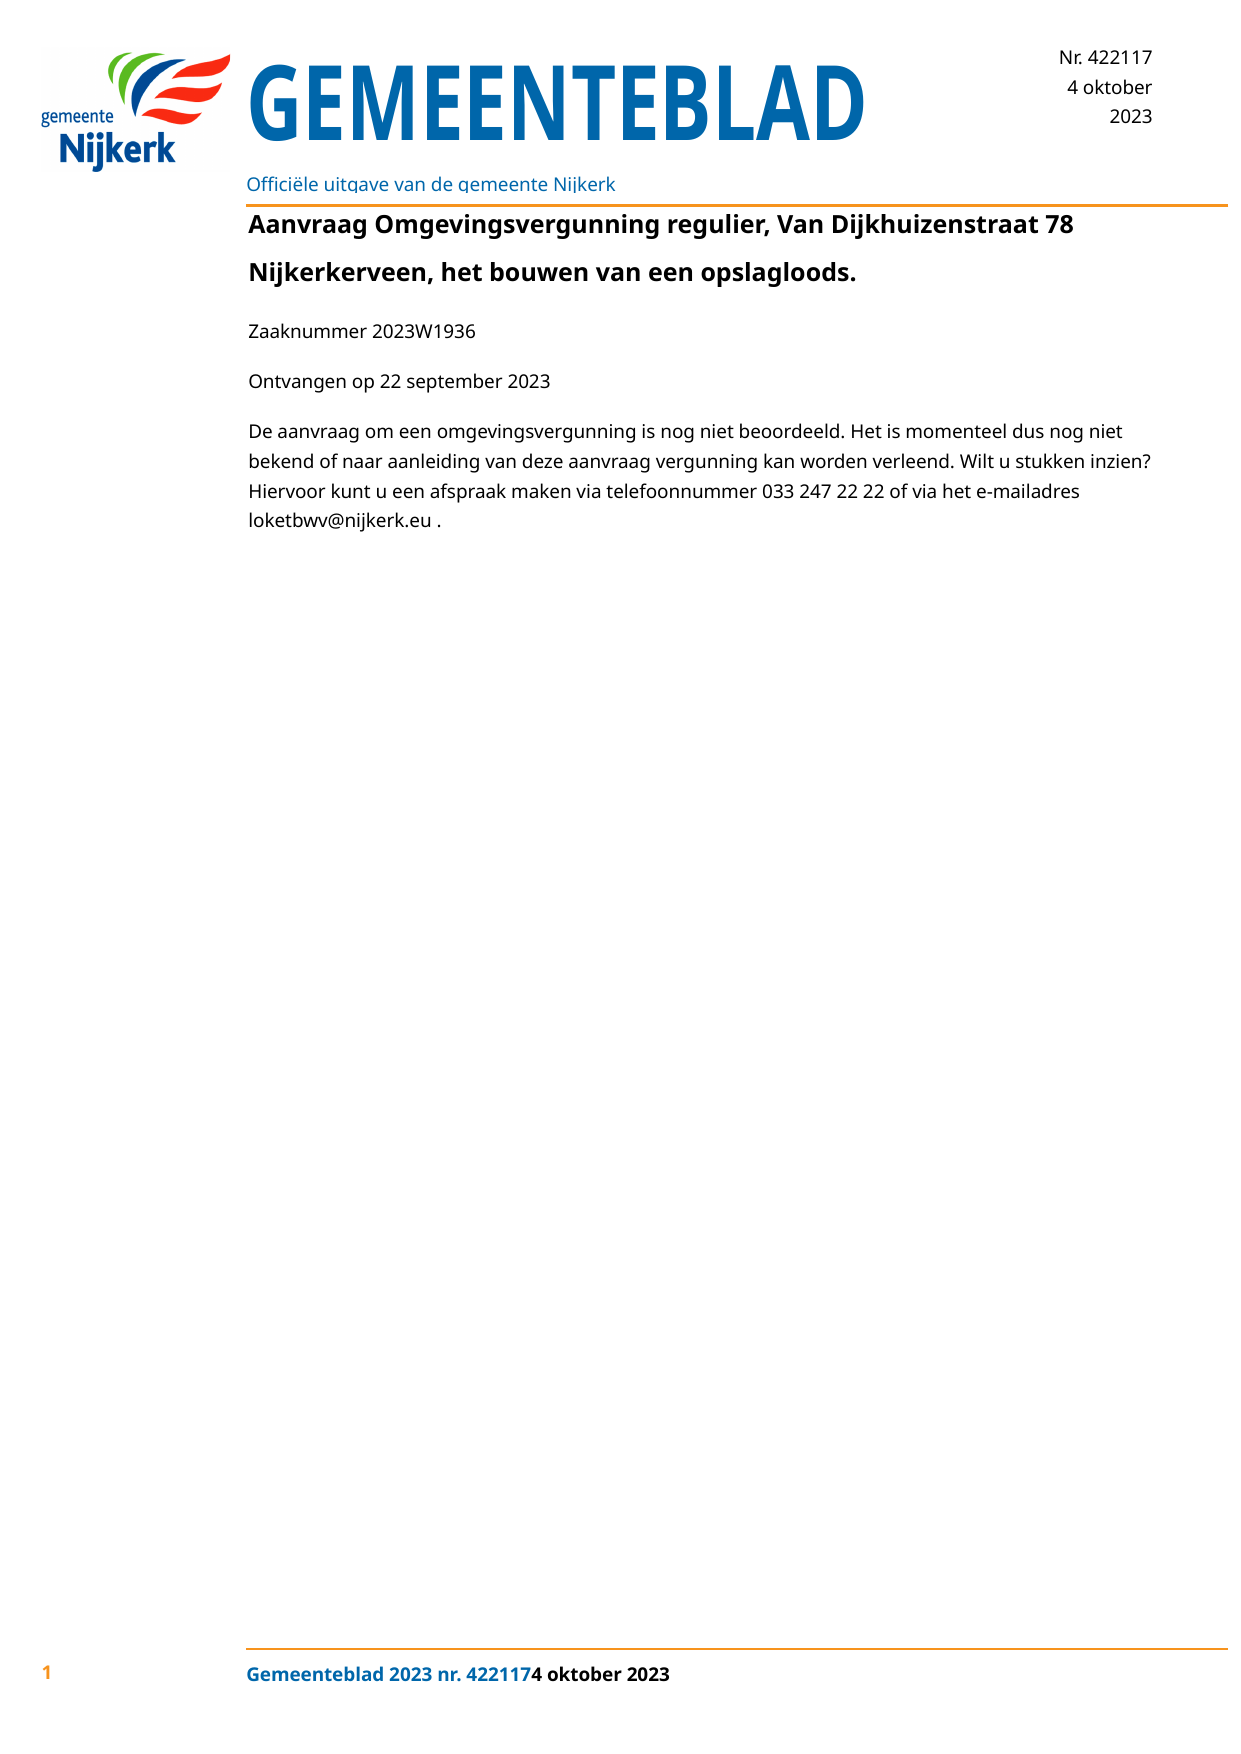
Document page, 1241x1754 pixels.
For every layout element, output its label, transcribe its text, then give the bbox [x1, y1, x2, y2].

picture [41, 47, 231, 172]
text Ontvangen op 22 september 2023 [248, 368, 1152, 394]
text Aanvraag Omgevingsvergunning regulier, Van Dijkhuizenstraat 78 Nijkerkerveen, het bouwen van een opslagloods. [248, 207, 1152, 288]
text Zaaknummer 2023W1936 [248, 318, 1152, 344]
text De aanvraag om een omgevingsvergunning is nog niet beoordeeld. Het is momenteel dus nog niet bekend of naar aanleiding van deze aanvraag vergunning kan worden verleend. Wilt u stukken inzien? Hiervoor kunt u een afspraak maken via telefoonnummer 033 247 22 22 of via het e-mailadres loketbwv@nijkerk.eu . [248, 419, 1152, 533]
